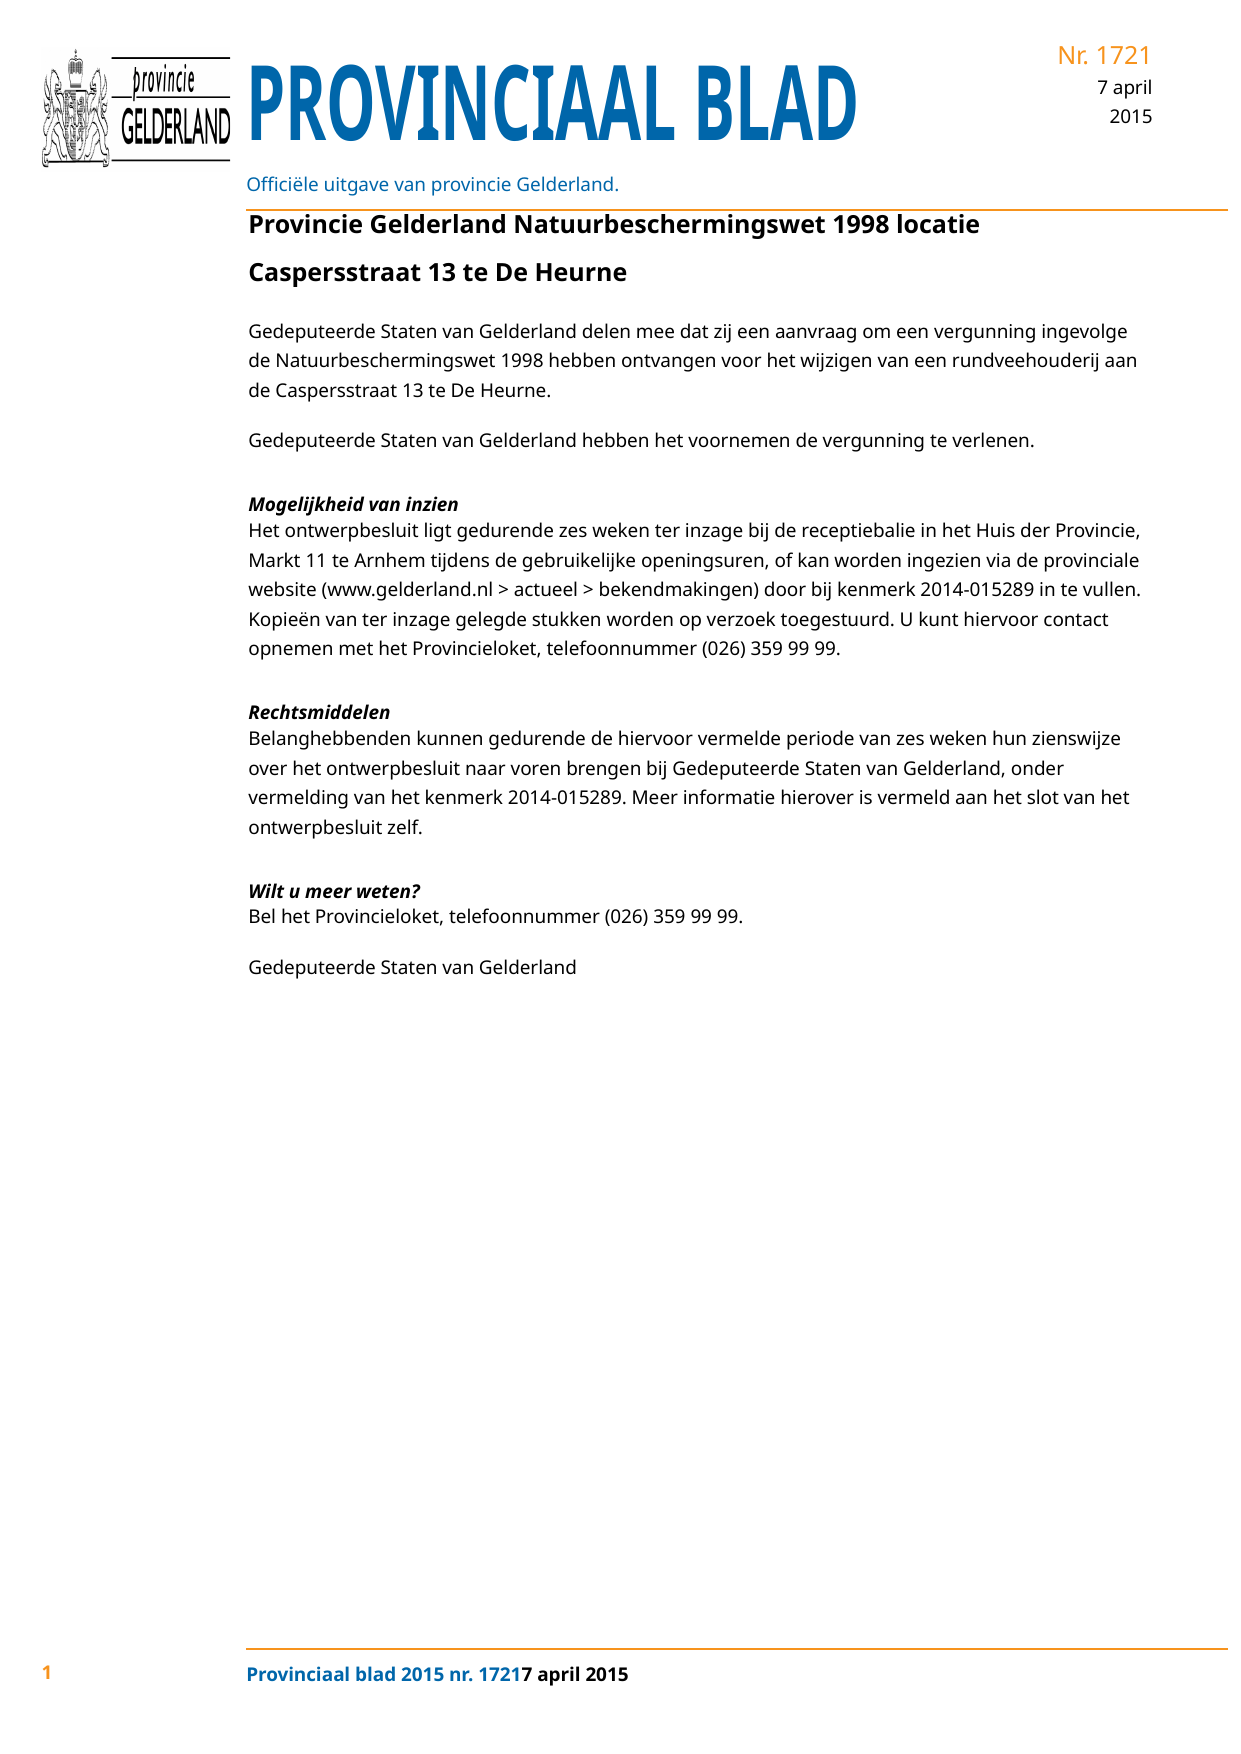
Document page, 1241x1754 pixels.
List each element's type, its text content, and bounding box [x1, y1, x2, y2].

text Provincie Gelderland Natuurbeschermingswet 1998 locatie Caspersstraat 13 te De Heurne [248, 211, 1152, 288]
text Gedeputeerde Staten van Gelderland hebben het voornemen de vergunning te verlenen. [248, 427, 1152, 453]
text Rechtsmiddelen [248, 699, 1152, 725]
text Belanghebbenden kunnen gedurende de hiervoor vermelde periode van zes weken hun zienswijze over het ontwerpbesluit naar voren brengen bij Gedeputeerde Staten van Gelderland, onder vermelding van het kenmerk 2014-015289. Meer informatie hierover is vermeld aan het slot van het ontwerpbesluit zelf. [248, 725, 1152, 840]
text Wilt u meer weten? [248, 878, 1152, 904]
text Het ontwerpbesluit ligt gedurende zes weken ter inzage bij de receptiebalie in het Huis der Provincie, Markt 11 te Arnhem tijdens de gebruikelijke openingsuren, of kan worden ingezien via de provinciale website (www.gelderland.nl > actueel > bekendmakingen) door bij kenmerk 2014-015289 in te vullen. Kopieën van ter inzage gelegde stukken worden op verzoek toegestuurd. U kunt hiervoor contact opnemen met het Provincieloket, telefoonnummer (026) 359 99 99. [248, 517, 1152, 661]
text Bel het Provincieloket, telefoonnummer (026) 359 99 99. [248, 904, 1152, 929]
text Gedeputeerde Staten van Gelderland [248, 954, 1152, 980]
picture [41, 47, 231, 172]
text Gedeputeerde Staten van Gelderland delen mee dat zij een aanvraag om een vergunning ingevolge de Natuurbeschermingswet 1998 hebben ontvangen voor het wijzigen van een rundveehouderij aan de Caspersstraat 13 te De Heurne. [248, 318, 1152, 403]
text Mogelijkheid van inzien [248, 491, 1152, 517]
